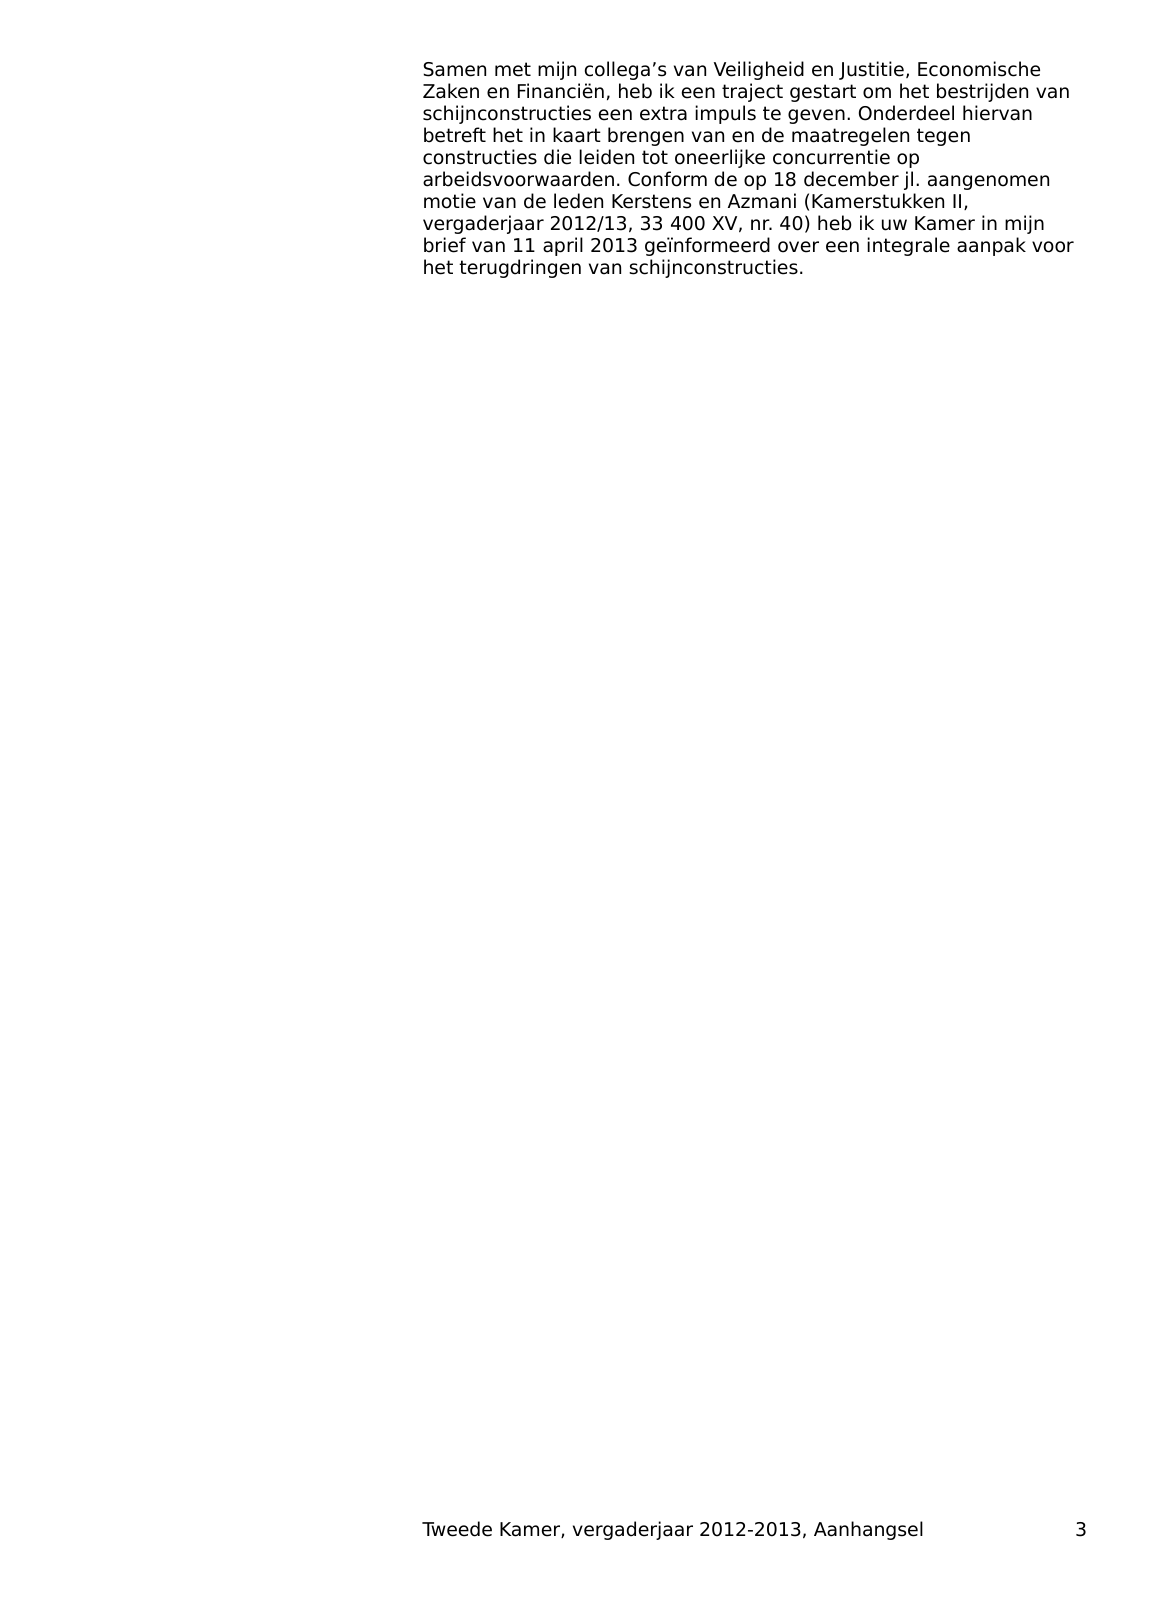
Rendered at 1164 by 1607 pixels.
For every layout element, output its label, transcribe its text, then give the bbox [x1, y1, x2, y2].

text Samen met mijn collega’s van Veiligheid en Justitie, Economische Zaken en Financiën, heb ik een traject gestart om het bestrijden van schijnconstructies een extra impuls te geven. Onderdeel hiervan betreft het in kaart brengen van en de maatregelen tegen constructies die leiden tot oneerlijke concurrentie op arbeidsvoorwaarden. Conform de op 18 december jl. aangenomen motie van de leden Kerstens en Azmani (Kamerstukken II, vergaderjaar 2012/13, 33 400 XV, nr. 40) heb ik uw Kamer in mijn brief van 11 april 2013 geïnformeerd over een integrale aanpak voor het terugdringen van schijnconstructies. [422, 59, 1087, 279]
